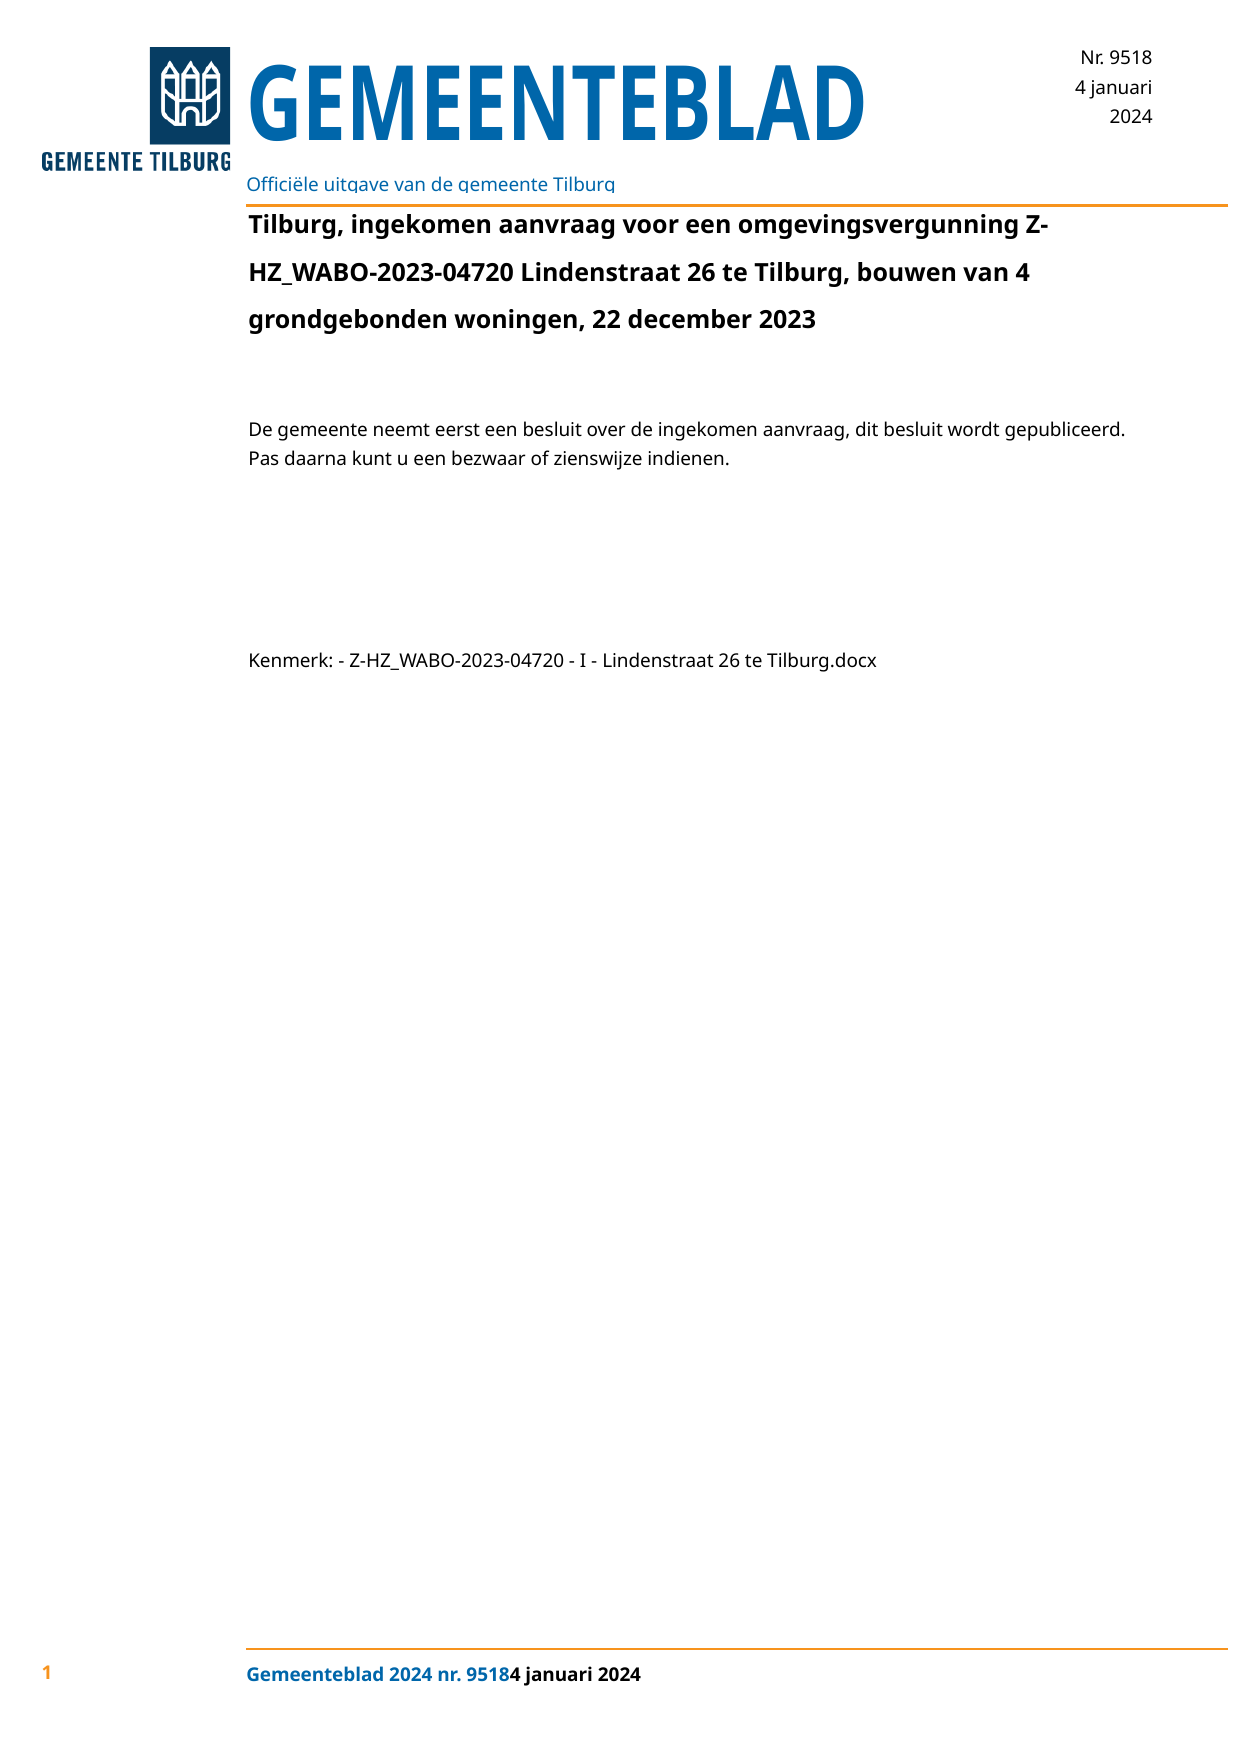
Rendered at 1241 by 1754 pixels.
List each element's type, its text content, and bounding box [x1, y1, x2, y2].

picture [41, 47, 231, 172]
text Kenmerk: - Z-HZ_WABO-2023-04720 - I - Lindenstraat 26 te Tilburg.docx [248, 647, 1152, 673]
text Tilburg, ingekomen aanvraag voor een omgevingsvergunning Z-HZ_WABO-2023-04720 Lindenstraat 26 te Tilburg, bouwen van 4 grondgebonden woningen, 22 december 2023 [248, 207, 1152, 336]
text De gemeente neemt eerst een besluit over de ingekomen aanvraag, dit besluit wordt gepubliceerd. Pas daarna kunt u een bezwaar of zienswijze indienen. [248, 416, 1152, 471]
